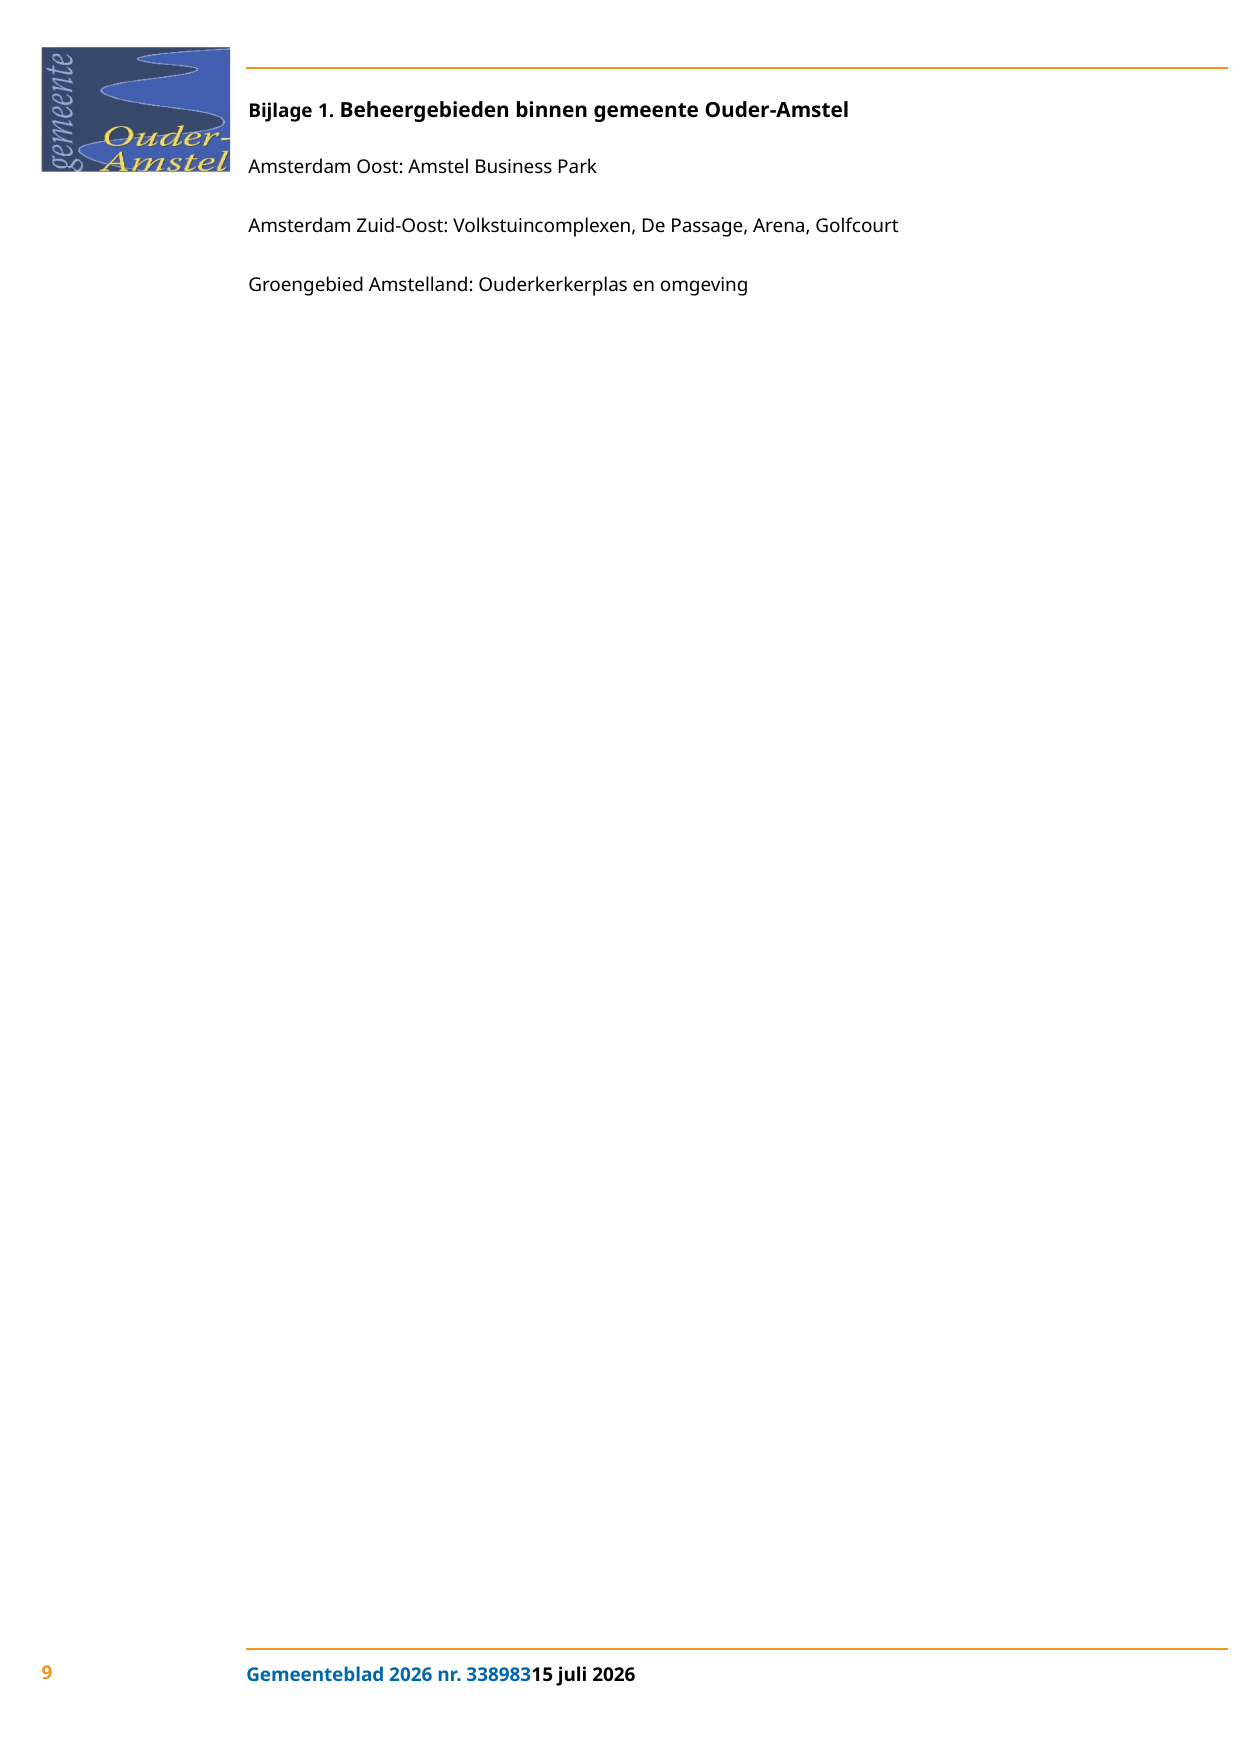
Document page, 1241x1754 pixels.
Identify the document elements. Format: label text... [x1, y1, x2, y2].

text Groengebied Amstelland: Ouderkerkerplas en omgeving [248, 271, 1152, 297]
text Bijlage 1. Beheergebieden binnen gemeente Ouder-Amstel [248, 95, 1152, 123]
text Amsterdam Zuid-Oost: Volkstuincomplexen, De Passage, Arena, Golfcourt [248, 212, 1152, 238]
picture [41, 47, 231, 172]
text Amsterdam Oost: Amstel Business Park [248, 153, 1152, 179]
